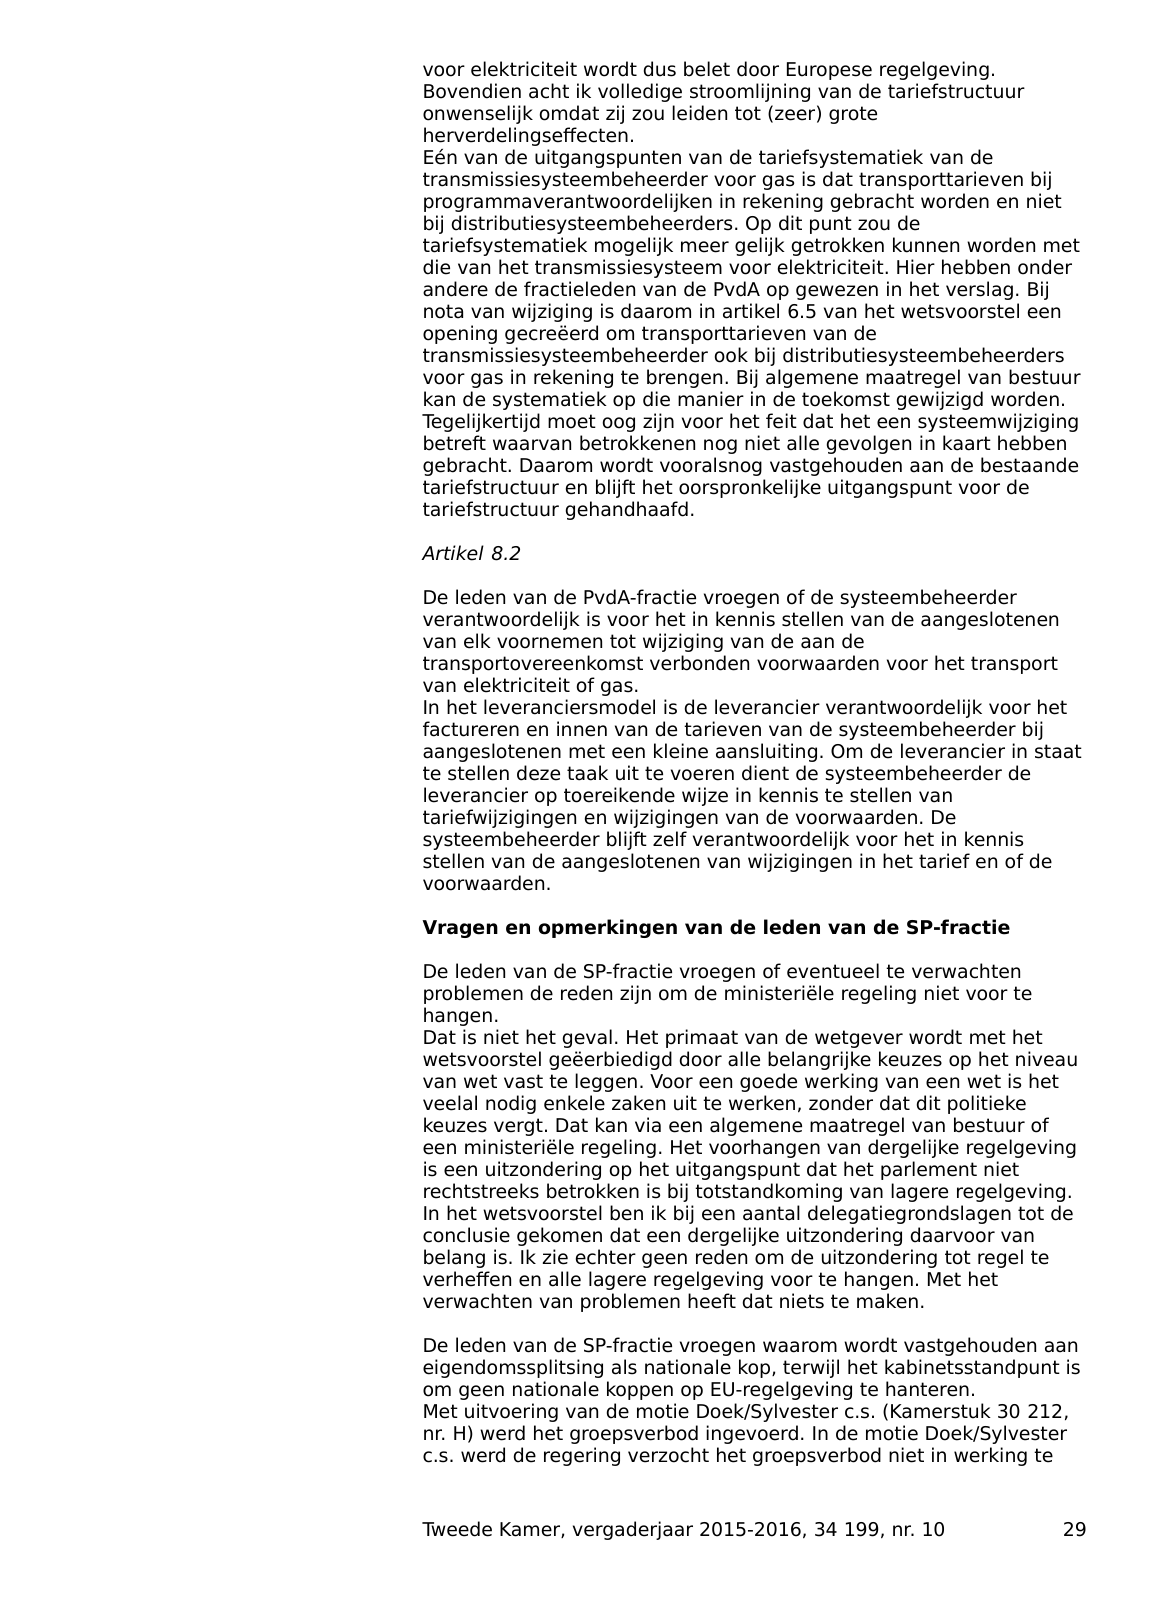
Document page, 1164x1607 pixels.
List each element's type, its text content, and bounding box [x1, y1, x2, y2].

text Dat is niet het geval. Het primaat van de wetgever wordt met het wetsvoorstel geëerbiedigd door alle belangrijke keuzes op het niveau van wet vast te leggen. Voor een goede werking van een wet is het veelal nodig enkele zaken uit te werken, zonder dat dit politieke keuzes vergt. Dat kan via een algemene maatregel van bestuur of een ministeriële regeling. Het voorhangen van dergelijke regelgeving is een uitzondering op het uitgangspunt dat het parlement niet rechtstreeks betrokken is bij totstandkoming van lagere regelgeving. In het wetsvoorstel ben ik bij een aantal delegatiegrondslagen tot de conclusie gekomen dat een dergelijke uitzondering daarvoor van belang is. Ik zie echter geen reden om de uitzondering tot regel te verheffen en alle lagere regelgeving voor te hangen. Met het verwachten van problemen heeft dat niets te maken. [422, 1027, 1087, 1313]
text In het leveranciersmodel is de leverancier verantwoordelijk voor het factureren en innen van de tarieven van de systeembeheerder bij aangeslotenen met een kleine aansluiting. Om de leverancier in staat te stellen deze taak uit te voeren dient de systeembeheerder de leverancier op toereikende wijze in kennis te stellen van tariefwijzigingen en wijzigingen van de voorwaarden. De systeembeheerder blijft zelf verantwoordelijk voor het in kennis stellen van de aangeslotenen van wijzigingen in het tarief en of de voorwaarden. [422, 697, 1087, 895]
text Eén van de uitgangspunten van de tariefsystematiek van de transmissiesysteembeheerder voor gas is dat transporttarieven bij programmaverantwoordelijken in rekening gebracht worden en niet bij distributiesysteembeheerders. Op dit punt zou de tariefsystematiek mogelijk meer gelijk getrokken kunnen worden met die van het transmissiesysteem voor elektriciteit. Hier hebben onder andere de fractieleden van de PvdA op gewezen in het verslag. Bij nota van wijziging is daarom in artikel 6.5 van het wetsvoorstel een opening gecreëerd om transporttarieven van de transmissiesysteembeheerder ook bij distributiesysteembeheerders voor gas in rekening te brengen. Bij algemene maatregel van bestuur kan de systematiek op die manier in de toekomst gewijzigd worden. Tegelijkertijd moet oog zijn voor het feit dat het een systeemwijziging betreft waarvan betrokkenen nog niet alle gevolgen in kaart hebben gebracht. Daarom wordt vooralsnog vastgehouden aan de bestaande tariefstructuur en blijft het oorspronkelijke uitgangspunt voor de tariefstructuur gehandhaafd. [422, 147, 1087, 521]
subtitle Artikel 8.2 [422, 543, 1087, 565]
text Met uitvoering van de motie Doek/Sylvester c.s. (Kamerstuk 30 212, nr. H) werd het groepsverbod ingevoerd. In de motie Doek/Sylvester c.s. werd de regering verzocht het groepsverbod niet in werking te [422, 1401, 1087, 1467]
text De leden van de SP-fractie vroegen of eventueel te verwachten problemen de reden zijn om de ministeriële regeling niet voor te hangen. [422, 961, 1087, 1027]
subtitle Vragen en opmerkingen van de leden van de SP-fractie [422, 917, 1087, 939]
text De leden van de PvdA-fractie vroegen of de systeembeheerder verantwoordelijk is voor het in kennis stellen van de aangeslotenen van elk voornemen tot wijziging van de aan de transportovereenkomst verbonden voorwaarden voor het transport van elektriciteit of gas. [422, 587, 1087, 697]
text voor elektriciteit wordt dus belet door Europese regelgeving. Bovendien acht ik volledige stroomlijning van de tariefstructuur onwenselijk omdat zij zou leiden tot (zeer) grote herverdelingseffecten. [422, 59, 1087, 147]
text De leden van de SP-fractie vroegen waarom wordt vastgehouden aan eigendomssplitsing als nationale kop, terwijl het kabinetsstandpunt is om geen nationale koppen op EU-regelgeving te hanteren. [422, 1335, 1087, 1401]
